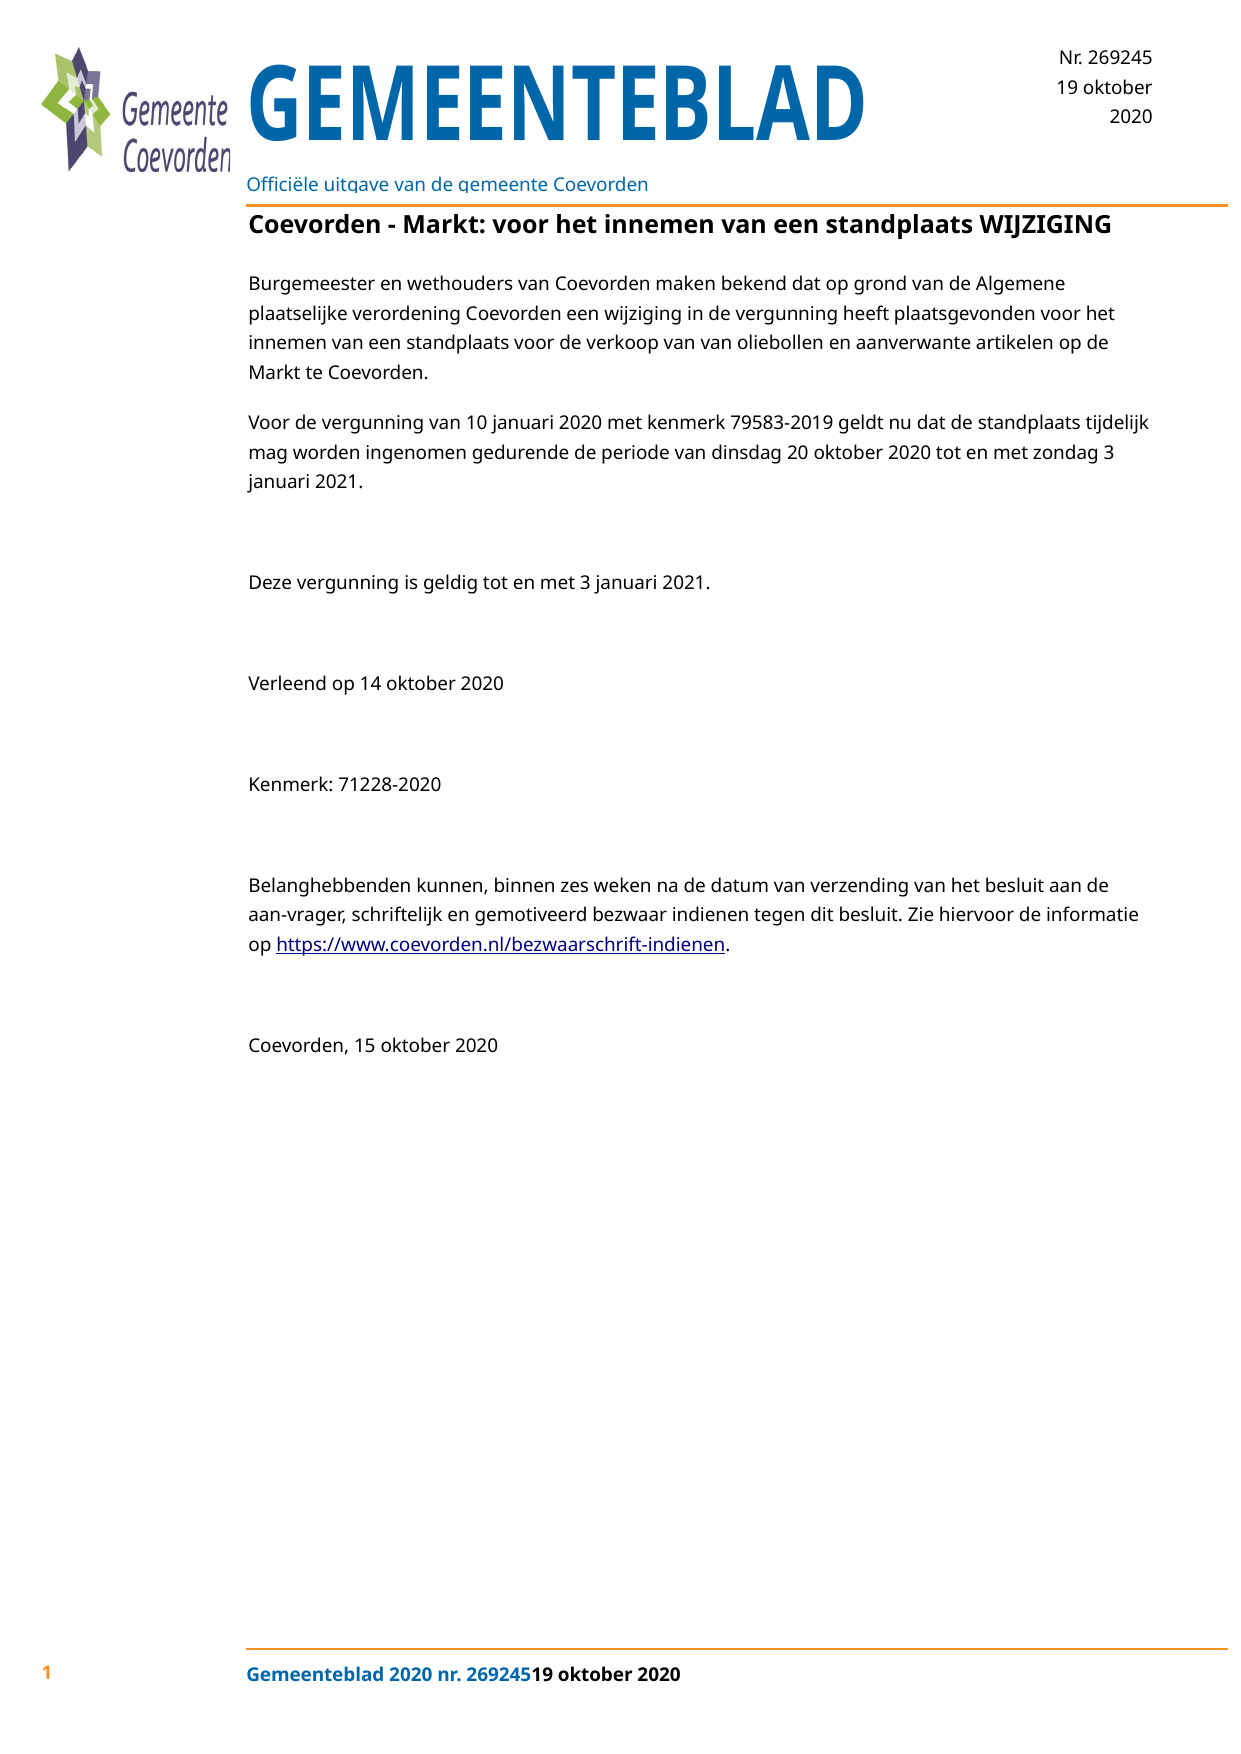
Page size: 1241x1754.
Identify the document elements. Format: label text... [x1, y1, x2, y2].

text Burgemeester en wethouders van Coevorden maken bekend dat op grond van de Algemene plaatselijke verordening Coevorden een wijziging in de vergunning heeft plaatsgevonden voor het innemen van een standplaats voor de verkoop van van oliebollen en aanverwante artikelen op de Markt te Coevorden. [248, 270, 1152, 385]
text Coevorden - Markt: voor het innemen van een standplaats WIJZIGING [248, 207, 1152, 241]
text Verleend op 14 oktober 2020 [248, 670, 1152, 696]
text Belanghebbenden kunnen, binnen zes weken na de datum van verzending van het besluit aan de aan-vrager, schriftelijk en gemotiveerd bezwaar indienen tegen dit besluit. Zie hiervoor de informatie op https://www.coevorden.nl/bezwaarschrift-indienen. [248, 872, 1152, 957]
text Kenmerk: 71228-2020 [248, 771, 1152, 797]
text Coevorden, 15 oktober 2020 [248, 1032, 1152, 1058]
text Voor de vergunning van 10 januari 2020 met kenmerk 79583-2019 geldt nu dat de standplaats tijdelijk mag worden ingenomen gedurende de periode van dinsdag 20 oktober 2020 tot en met zondag 3 januari 2021. [248, 409, 1152, 494]
picture [41, 47, 231, 172]
text Deze vergunning is geldig tot en met 3 januari 2021. [248, 569, 1152, 595]
